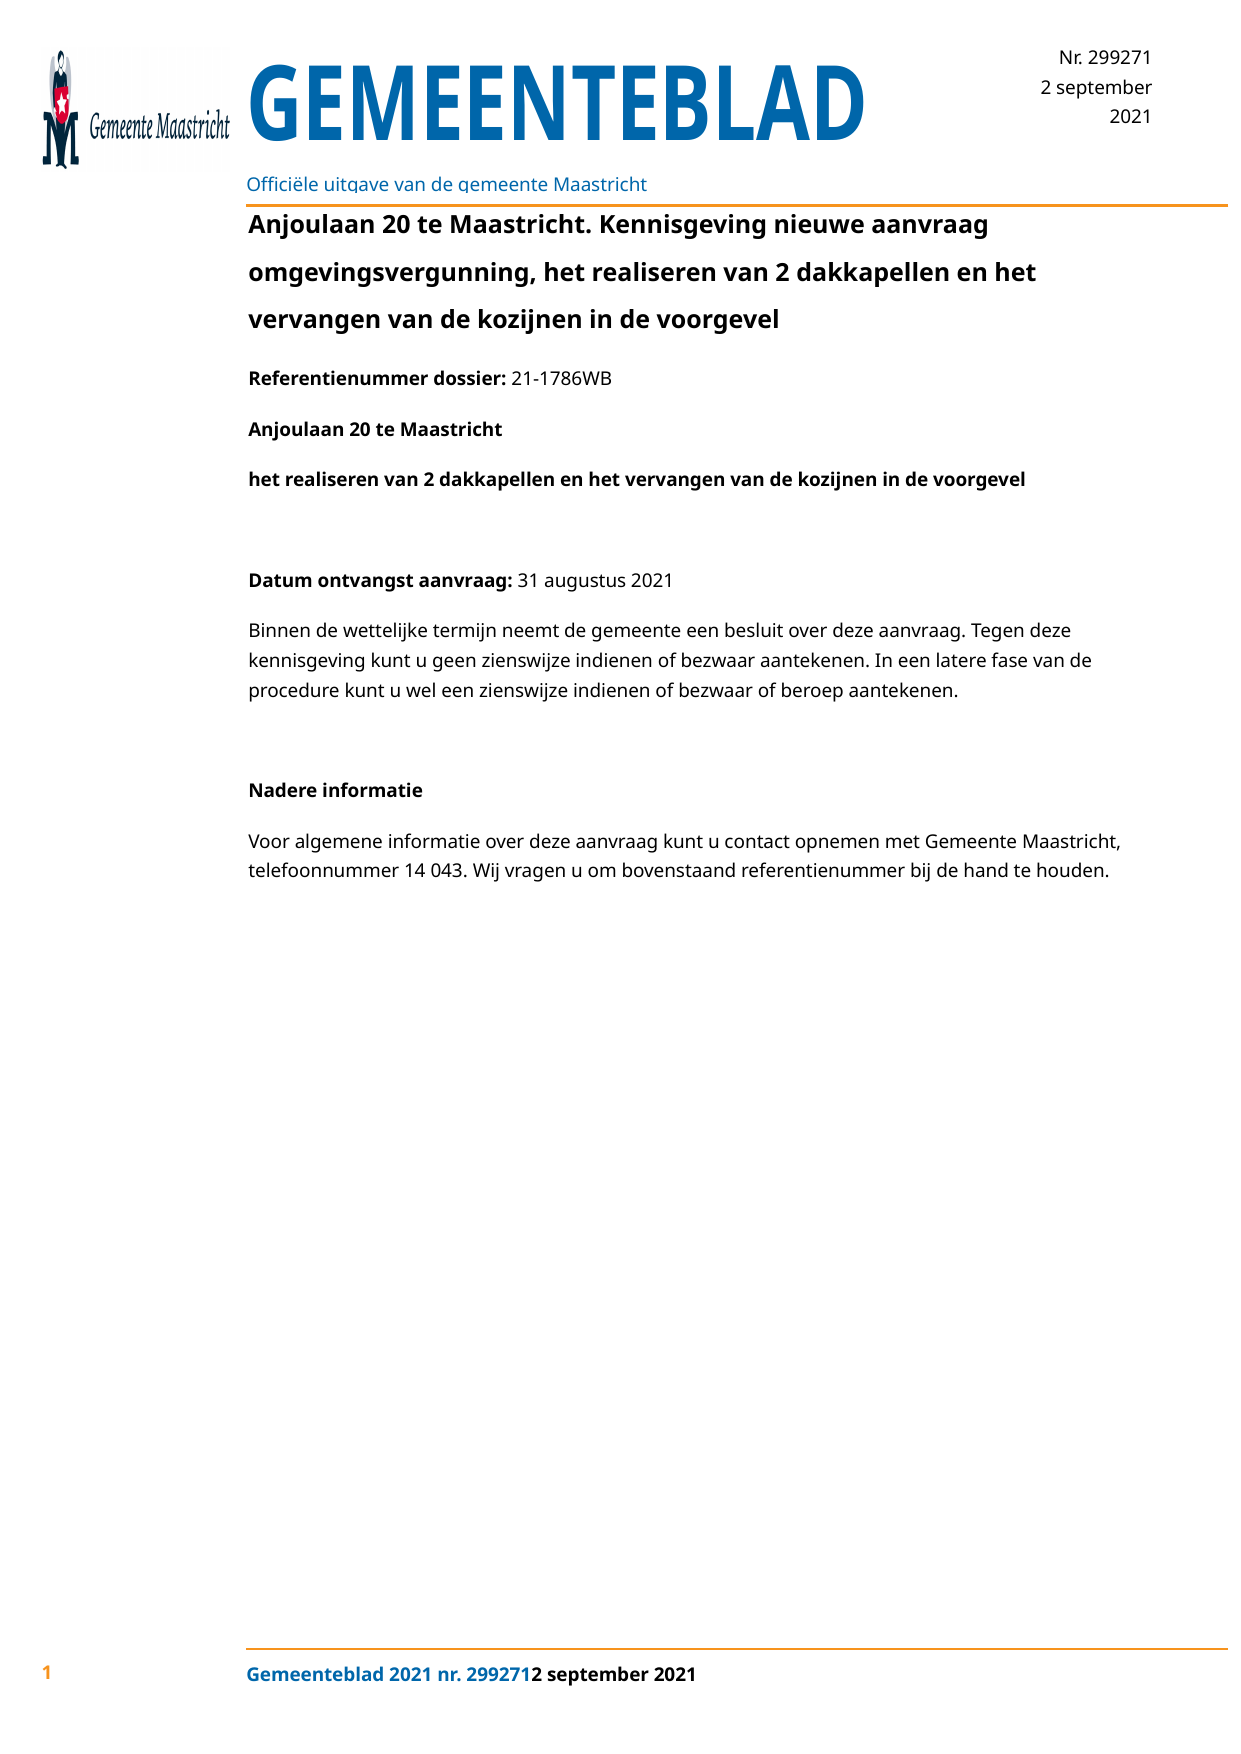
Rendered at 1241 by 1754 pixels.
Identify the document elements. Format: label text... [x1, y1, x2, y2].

text Referentienummer dossier: 21-1786WB [248, 366, 1152, 391]
picture [41, 47, 231, 172]
text Voor algemene informatie over deze aanvraag kunt u contact opnemen met Gemeente Maastricht, telefoonnummer 14 043. Wij vragen u om bovenstaand referentienummer bij de hand te houden. [248, 828, 1152, 883]
text Anjoulaan 20 te Maastricht. Kennisgeving nieuwe aanvraag omgevingsvergunning, het realiseren van 2 dakkapellen en het vervangen van de kozijnen in de voorgevel [248, 207, 1152, 336]
text het realiseren van 2 dakkapellen en het vervangen van de kozijnen in de voorgevel [248, 466, 1152, 492]
text Binnen de wettelijke termijn neemt de gemeente een besluit over deze aanvraag. Tegen deze kennisgeving kunt u geen zienswijze indienen of bezwaar aantekenen. In een latere fase van de procedure kunt u wel een zienswijze indienen of bezwaar of beroep aantekenen. [248, 618, 1152, 702]
text Datum ontvangst aanvraag: 31 augustus 2021 [248, 567, 1152, 593]
text Anjoulaan 20 te Maastricht [248, 416, 1152, 442]
text Nadere informatie [248, 778, 1152, 803]
